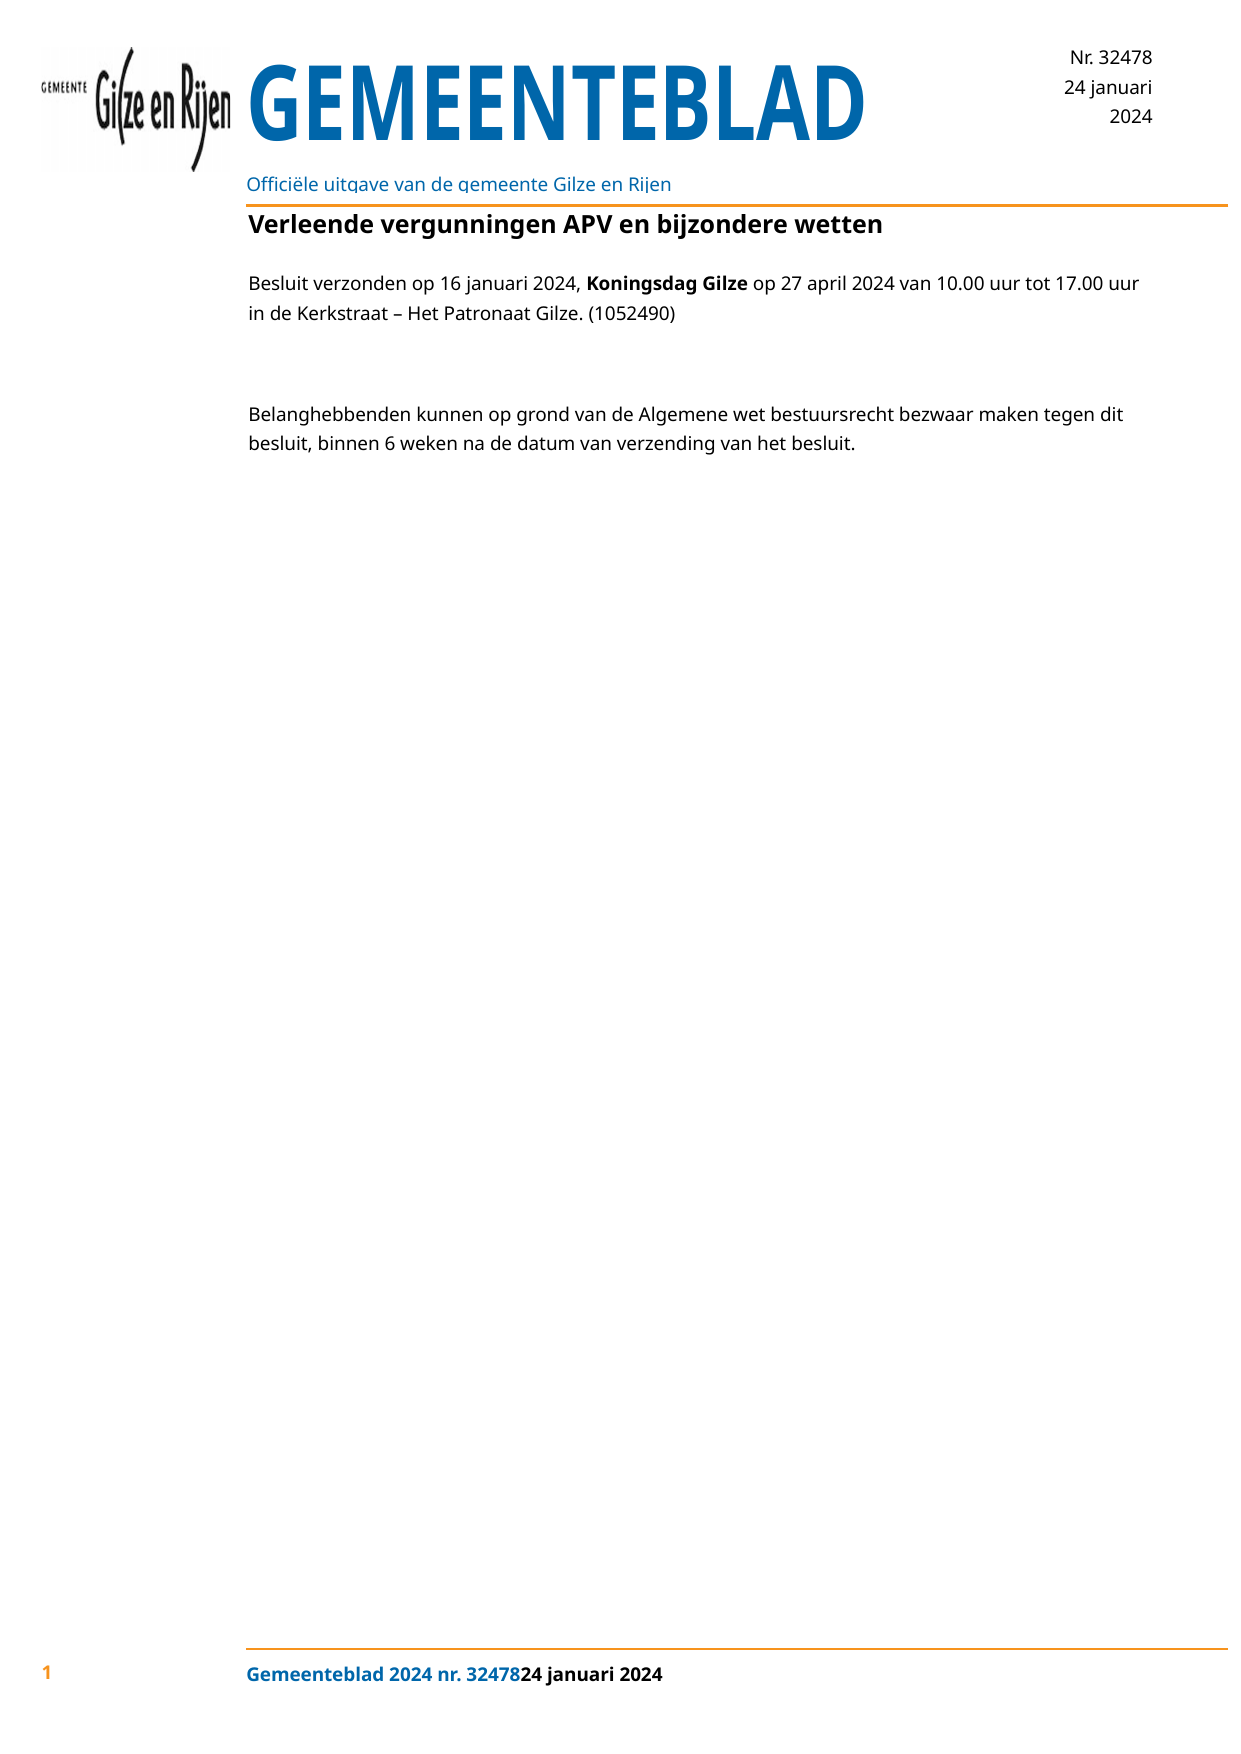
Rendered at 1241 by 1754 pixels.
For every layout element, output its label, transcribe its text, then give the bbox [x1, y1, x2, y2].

text Belanghebbenden kunnen op grond van de Algemene wet bestuursrecht bezwaar maken tegen dit besluit, binnen 6 weken na de datum van verzending van het besluit. [248, 401, 1152, 456]
text Besluit verzonden op 16 januari 2024, Koningsdag Gilze op 27 april 2024 van 10.00 uur tot 17.00 uur in de Kerkstraat – Het Patronaat Gilze. (1052490) [248, 270, 1152, 326]
text Verleende vergunningen APV en bijzondere wetten [248, 207, 1152, 241]
picture [41, 47, 231, 172]
